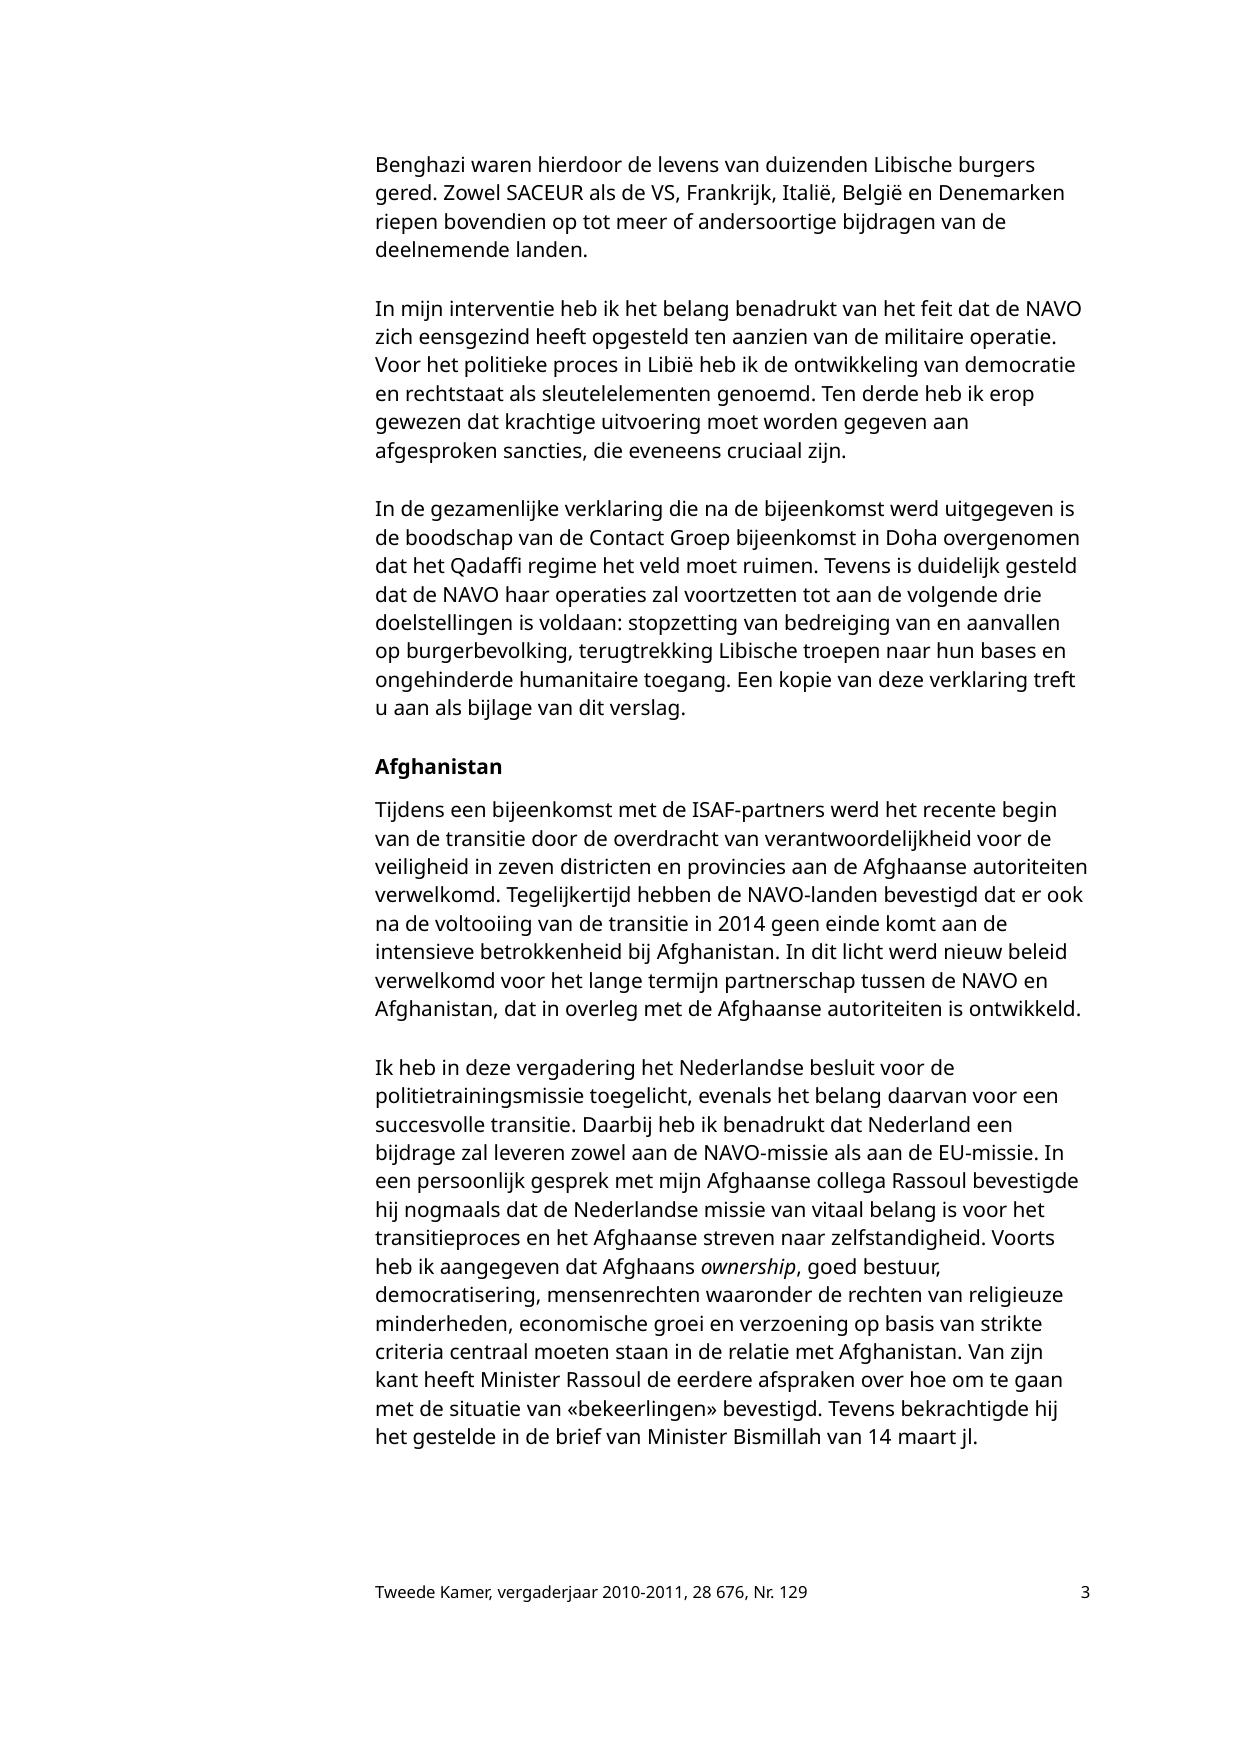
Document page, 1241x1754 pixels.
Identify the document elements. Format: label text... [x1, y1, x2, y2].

text Ik heb in deze vergadering het Nederlandse besluit voor de politietrainingsmissie toegelicht, evenals het belang daarvan voor een succesvolle transitie. Daarbij heb ik benadrukt dat Nederland een bijdrage zal leveren zowel aan de NAVO-missie als aan de EU-missie. In een persoonlijk gesprek met mijn Afghaanse collega Rassoul bevestigde hij nogmaals dat de Nederlandse missie van vitaal belang is voor het transitieproces en het Afghaanse streven naar zelfstandigheid. Voorts heb ik aangegeven dat Afghaans ownership, goed bestuur, democratisering, mensenrechten waaronder de rechten van religieuze minderheden, economische groei en verzoening op basis van strikte criteria centraal moeten staan in de relatie met Afghanistan. Van zijn kant heeft Minister Rassoul de eerdere afspraken over hoe om te gaan met de situatie van «bekeerlingen» bevestigd. Tevens bekrachtigde hij het gestelde in de brief van Minister Bismillah van 14 maart jl. [375, 1053, 1090, 1451]
text Benghazi waren hierdoor de levens van duizenden Libische burgers gered. Zowel SACEUR als de VS, Frankrijk, Italië, België en Denemarken riepen bovendien op tot meer of andersoortige bijdragen van de deelnemende landen. [375, 150, 1090, 264]
text In de gezamenlijke verklaring die na de bijeenkomst werd uitgegeven is de boodschap van de Contact Groep bijeenkomst in Doha overgenomen dat het Qadaffi regime het veld moet ruimen. Tevens is duidelijk gesteld dat de NAVO haar operaties zal voortzetten tot aan de volgende drie doelstellingen is voldaan: stopzetting van bedreiging van en aanvallen op burgerbevolking, terugtrekking Libische troepen naar hun bases en ongehinderde humanitaire toegang. Een kopie van deze verklaring treft u aan als bijlage van dit verslag. [375, 494, 1090, 722]
text Tijdens een bijeenkomst met de ISAF-partners werd het recente begin van de transitie door de overdracht van verantwoordelijkheid voor de veiligheid in zeven districten en provincies aan de Afghaanse autoriteiten verwelkomd. Tegelijkertijd hebben de NAVO-landen bevestigd dat er ook na de voltooiing van de transitie in 2014 geen einde komt aan de intensieve betrokkenheid bij Afghanistan. In dit licht werd nieuw beleid verwelkomd voor het lange termijn partnerschap tussen de NAVO en Afghanistan, dat in overleg met de Afghaanse autoriteiten is ontwikkeld. [375, 795, 1090, 1023]
text In mijn interventie heb ik het belang benadrukt van het feit dat de NAVO zich eensgezind heeft opgesteld ten aanzien van de militaire operatie. Voor het politieke proces in Libië heb ik de ontwikkeling van democratie en rechtstaat als sleutelelementen genoemd. Ten derde heb ik erop gewezen dat krachtige uitvoering moet worden gegeven aan afgesproken sancties, die eveneens cruciaal zijn. [375, 294, 1090, 464]
text Afghanistan [375, 752, 1090, 780]
